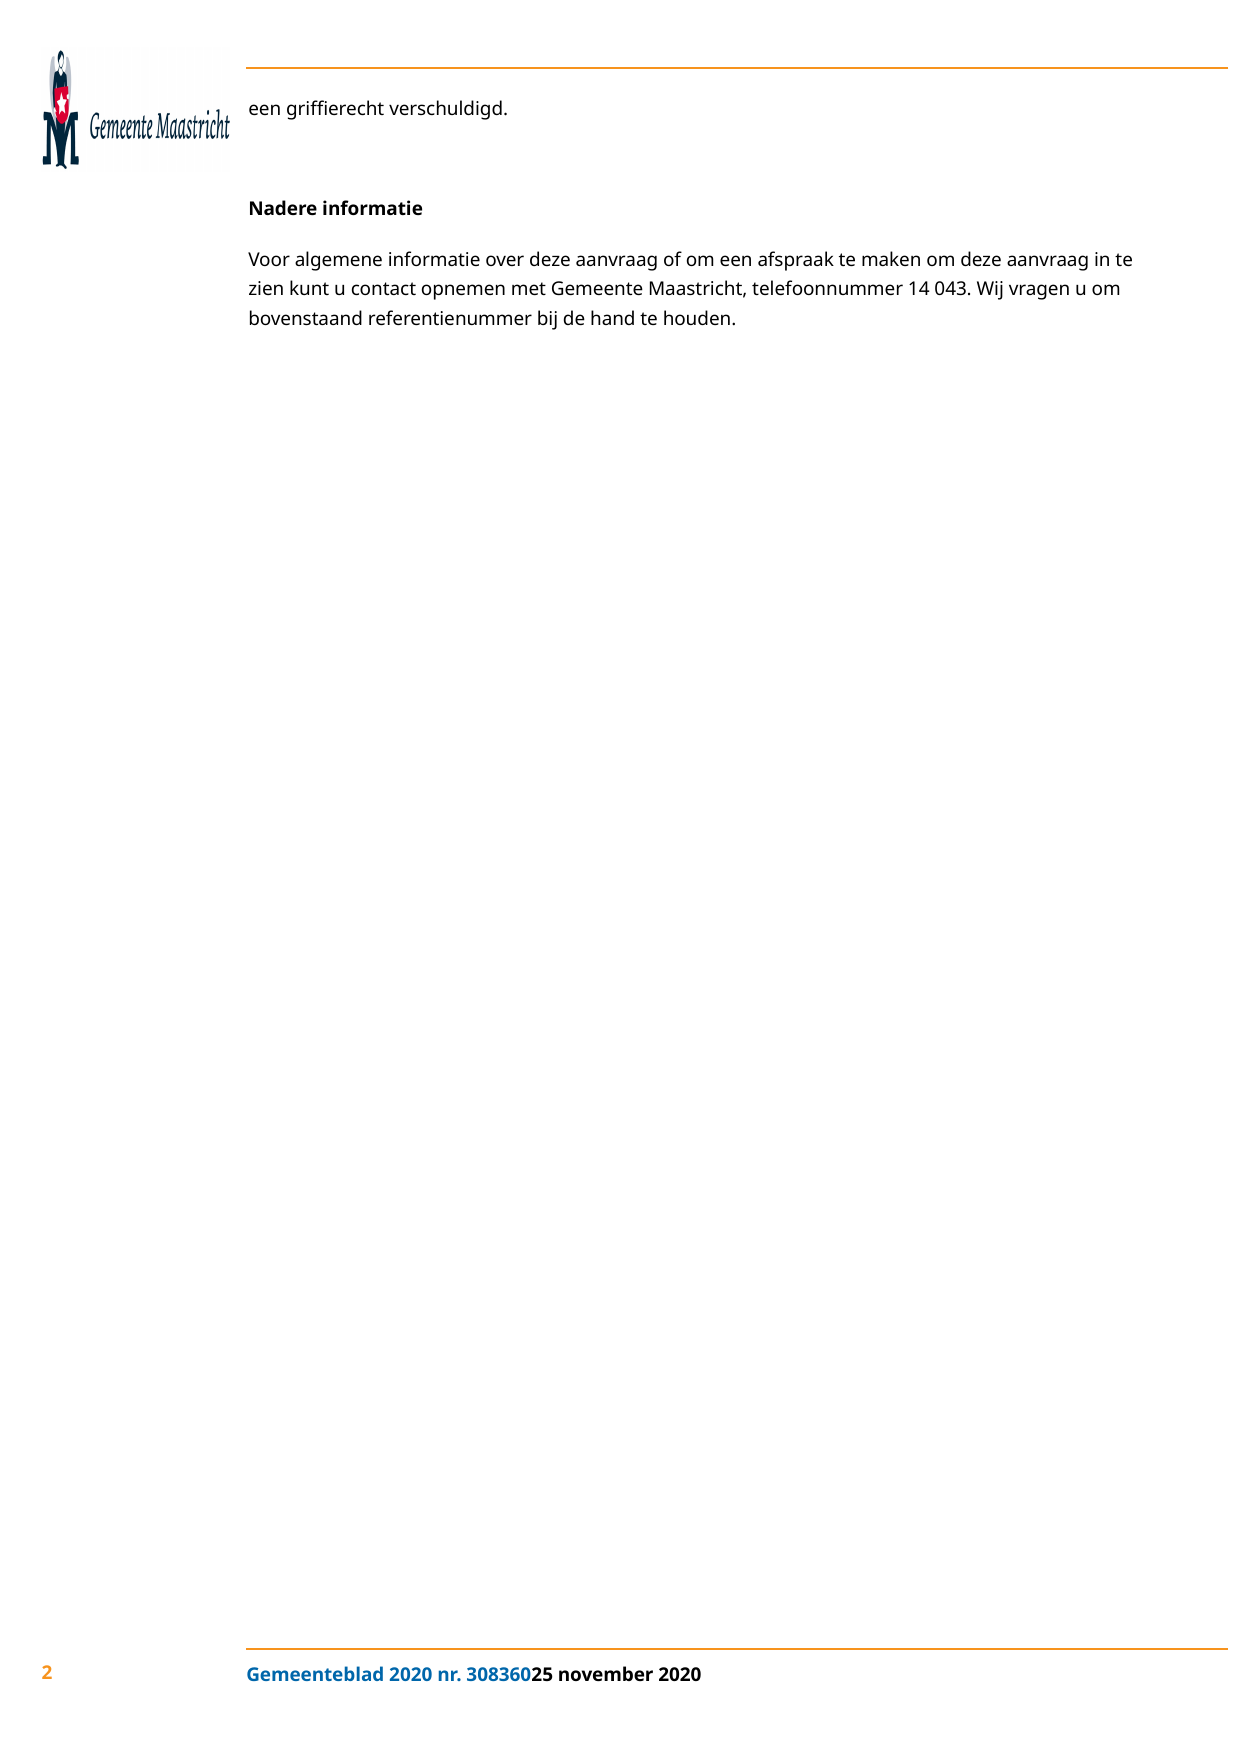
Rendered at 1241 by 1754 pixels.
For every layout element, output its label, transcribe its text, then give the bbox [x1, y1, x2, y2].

text Nadere informatie [248, 196, 1152, 221]
text Voor algemene informatie over deze aanvraag of om een afspraak te maken om deze aanvraag in te zien kunt u contact opnemen met Gemeente Maastricht, telefoonnummer 14 043. Wij vragen u om bovenstaand referentienummer bij de hand te houden. [248, 246, 1152, 331]
text een griffierecht verschuldigd. [248, 95, 1152, 121]
picture [41, 47, 231, 172]
